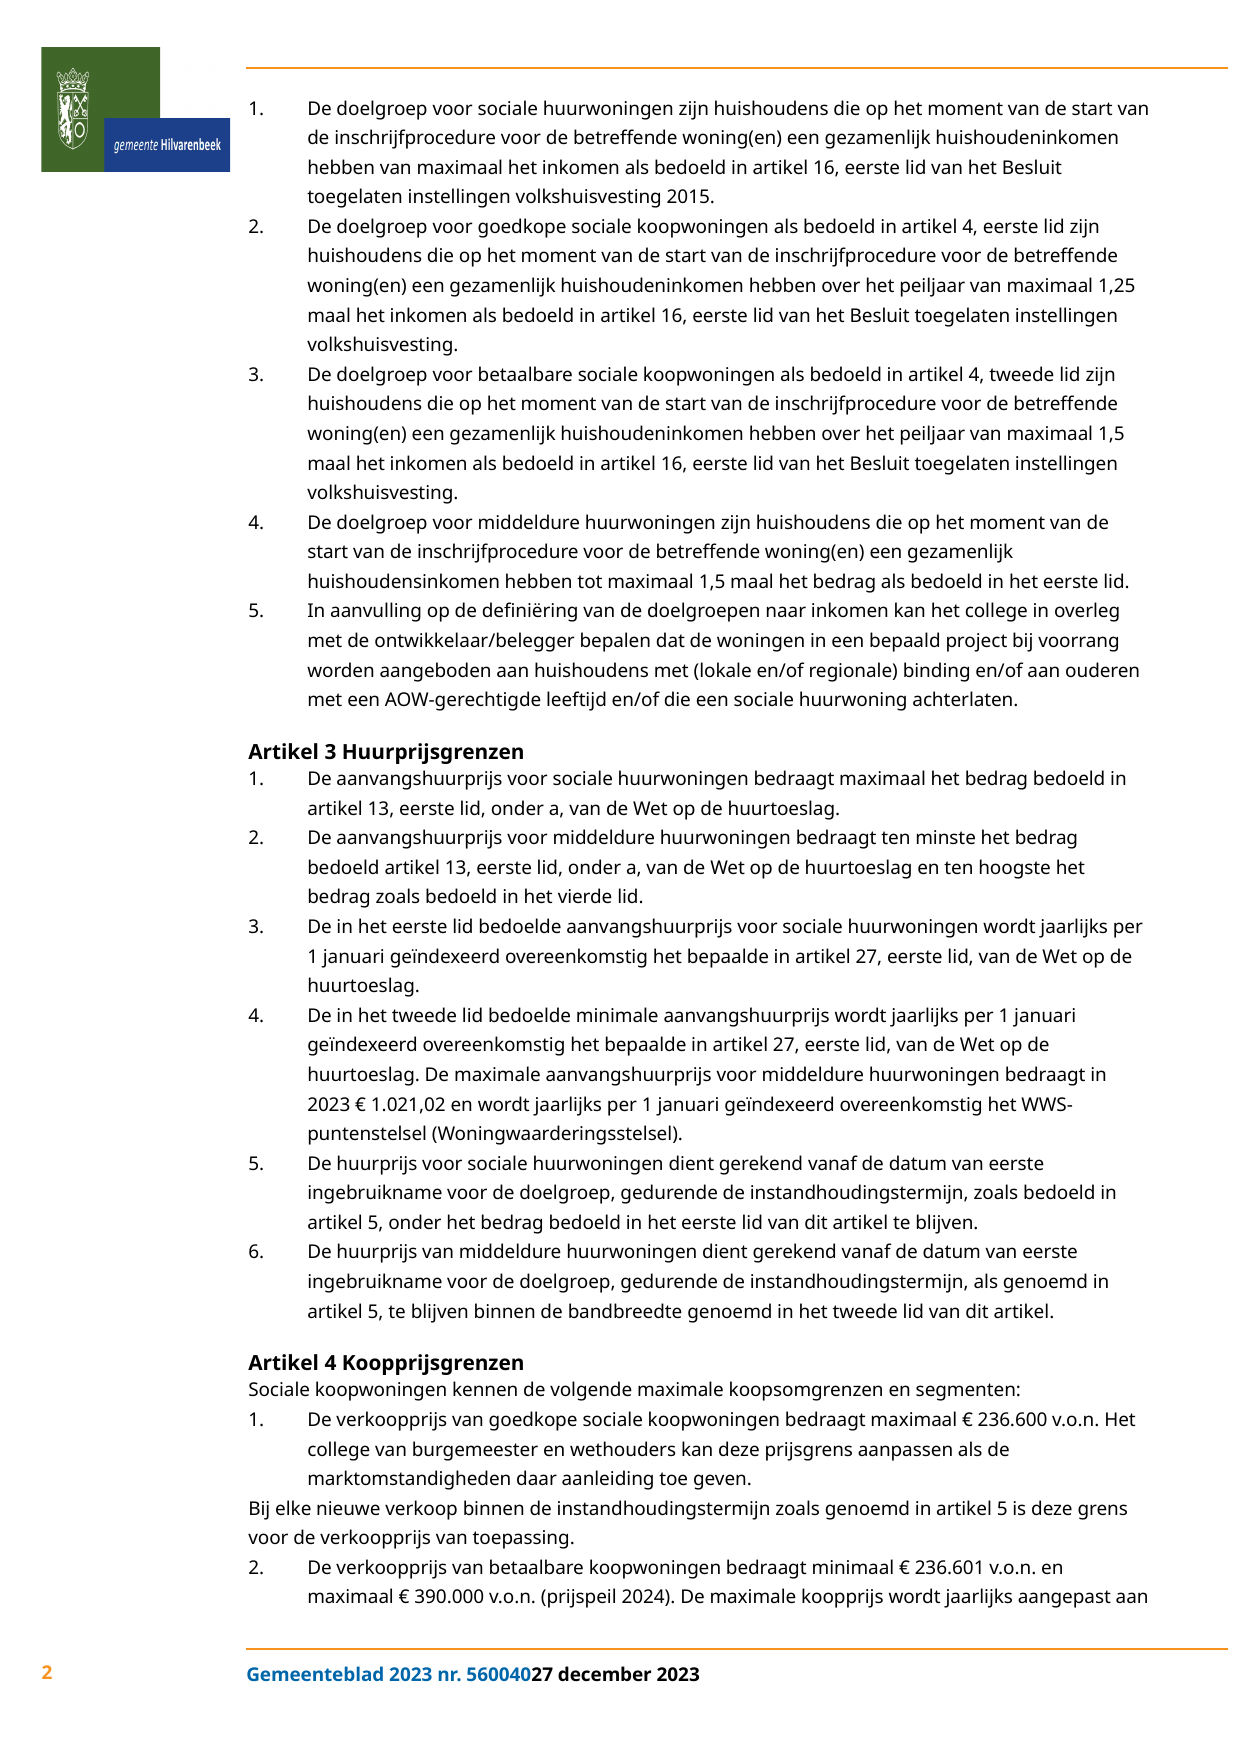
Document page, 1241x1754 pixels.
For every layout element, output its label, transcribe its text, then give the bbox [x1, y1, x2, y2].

list De doelgroep voor middeldure huurwoningen zijn huishoudens die op het moment van de start van de inschrijfprocedure voor de betreffende woning(en) een gezamenlijk huishoudensinkomen hebben tot maximaal 1,5 maal het bedrag als bedoeld in het eerste lid. [248, 509, 1152, 594]
list De doelgroep voor betaalbare sociale koopwoningen als bedoeld in artikel 4, tweede lid zijn huishoudens die op het moment van de start van de inschrijfprocedure voor de betreffende woning(en) een gezamenlijk huishoudeninkomen hebben over het peiljaar van maximaal 1,5 maal het inkomen als bedoeld in artikel 16, eerste lid van het Besluit toegelaten instellingen volkshuisvesting. [248, 361, 1152, 505]
text Artikel 4 Koopprijsgrenzen [248, 1348, 1152, 1377]
text Sociale koopwoningen kennen de volgende maximale koopsomgrenzen en segmenten: [248, 1377, 1152, 1402]
list De doelgroep voor sociale huurwoningen zijn huishoudens die op het moment van de start van de inschrijfprocedure voor de betreffende woning(en) een gezamenlijk huishoudeninkomen hebben van maximaal het inkomen als bedoeld in artikel 16, eerste lid van het Besluit toegelaten instellingen volkshuisvesting 2015. [248, 95, 1152, 209]
list De huurprijs voor sociale huurwoningen dient gerekend vanaf de datum van eerste ingebruikname voor de doelgroep, gedurende de instandhoudingstermijn, zoals bedoeld in artikel 5, onder het bedrag bedoeld in het eerste lid van dit artikel te blijven. [248, 1150, 1152, 1235]
list De huurprijs van middeldure huurwoningen dient gerekend vanaf de datum van eerste ingebruikname voor de doelgroep, gedurende de instandhoudingstermijn, als genoemd in artikel 5, te blijven binnen de bandbreedte genoemd in het tweede lid van dit artikel. [248, 1239, 1152, 1323]
list De in het eerste lid bedoelde aanvangshuurprijs voor sociale huurwoningen wordt jaarlijks per 1 januari geïndexeerd overeenkomstig het bepaalde in artikel 27, eerste lid, van de Wet op de huurtoeslag. [248, 913, 1152, 998]
list De aanvangshuurprijs voor sociale huurwoningen bedraagt maximaal het bedrag bedoeld in artikel 13, eerste lid, onder a, van de Wet op de huurtoeslag. [248, 765, 1152, 821]
list In aanvulling op de definiëring van de doelgroepen naar inkomen kan het college in overleg met de ontwikkelaar/belegger bepalen dat de woningen in een bepaald project bij voorrang worden aangeboden aan huishoudens met (lokale en/of regionale) binding en/of aan ouderen met een AOW-gerechtigde leeftijd en/of die een sociale huurwoning achterlaten. [248, 598, 1152, 712]
list De verkoopprijs van betaalbare koopwoningen bedraagt minimaal € 236.601 v.o.n. en maximaal € 390.000 v.o.n. (prijspeil 2024). De maximale koopprijs wordt jaarlijks aangepast aan [248, 1554, 1152, 1609]
picture [41, 47, 231, 172]
list De verkoopprijs van goedkope sociale koopwoningen bedraagt maximaal € 236.600 v.o.n. Het college van burgemeester en wethouders kan deze prijsgrens aanpassen als de marktomstandigheden daar aanleiding toe geven. [248, 1406, 1152, 1491]
text Bij elke nieuwe verkoop binnen de instandhoudingstermijn zoals genoemd in artikel 5 is deze grens voor de verkoopprijs van toepassing. [248, 1495, 1152, 1550]
list De aanvangshuurprijs voor middeldure huurwoningen bedraagt ten minste het bedrag bedoeld artikel 13, eerste lid, onder a, van de Wet op de huurtoeslag en ten hoogste het bedrag zoals bedoeld in het vierde lid. [248, 824, 1152, 909]
list De in het tweede lid bedoelde minimale aanvangshuurprijs wordt jaarlijks per 1 januari geïndexeerd overeenkomstig het bepaalde in artikel 27, eerste lid, van de Wet op de huurtoeslag. De maximale aanvangshuurprijs voor middeldure huurwoningen bedraagt in 2023 € 1.021,02 en wordt jaarlijks per 1 januari geïndexeerd overeenkomstig het WWS-puntenstelsel (Woningwaarderingsstelsel). [248, 1002, 1152, 1146]
text Artikel 3 Huurprijsgrenzen [248, 737, 1152, 765]
list De doelgroep voor goedkope sociale koopwoningen als bedoeld in artikel 4, eerste lid zijn huishoudens die op het moment van de start van de inschrijfprocedure voor de betreffende woning(en) een gezamenlijk huishoudeninkomen hebben over het peiljaar van maximaal 1,25 maal het inkomen als bedoeld in artikel 16, eerste lid van het Besluit toegelaten instellingen volkshuisvesting. [248, 213, 1152, 357]
